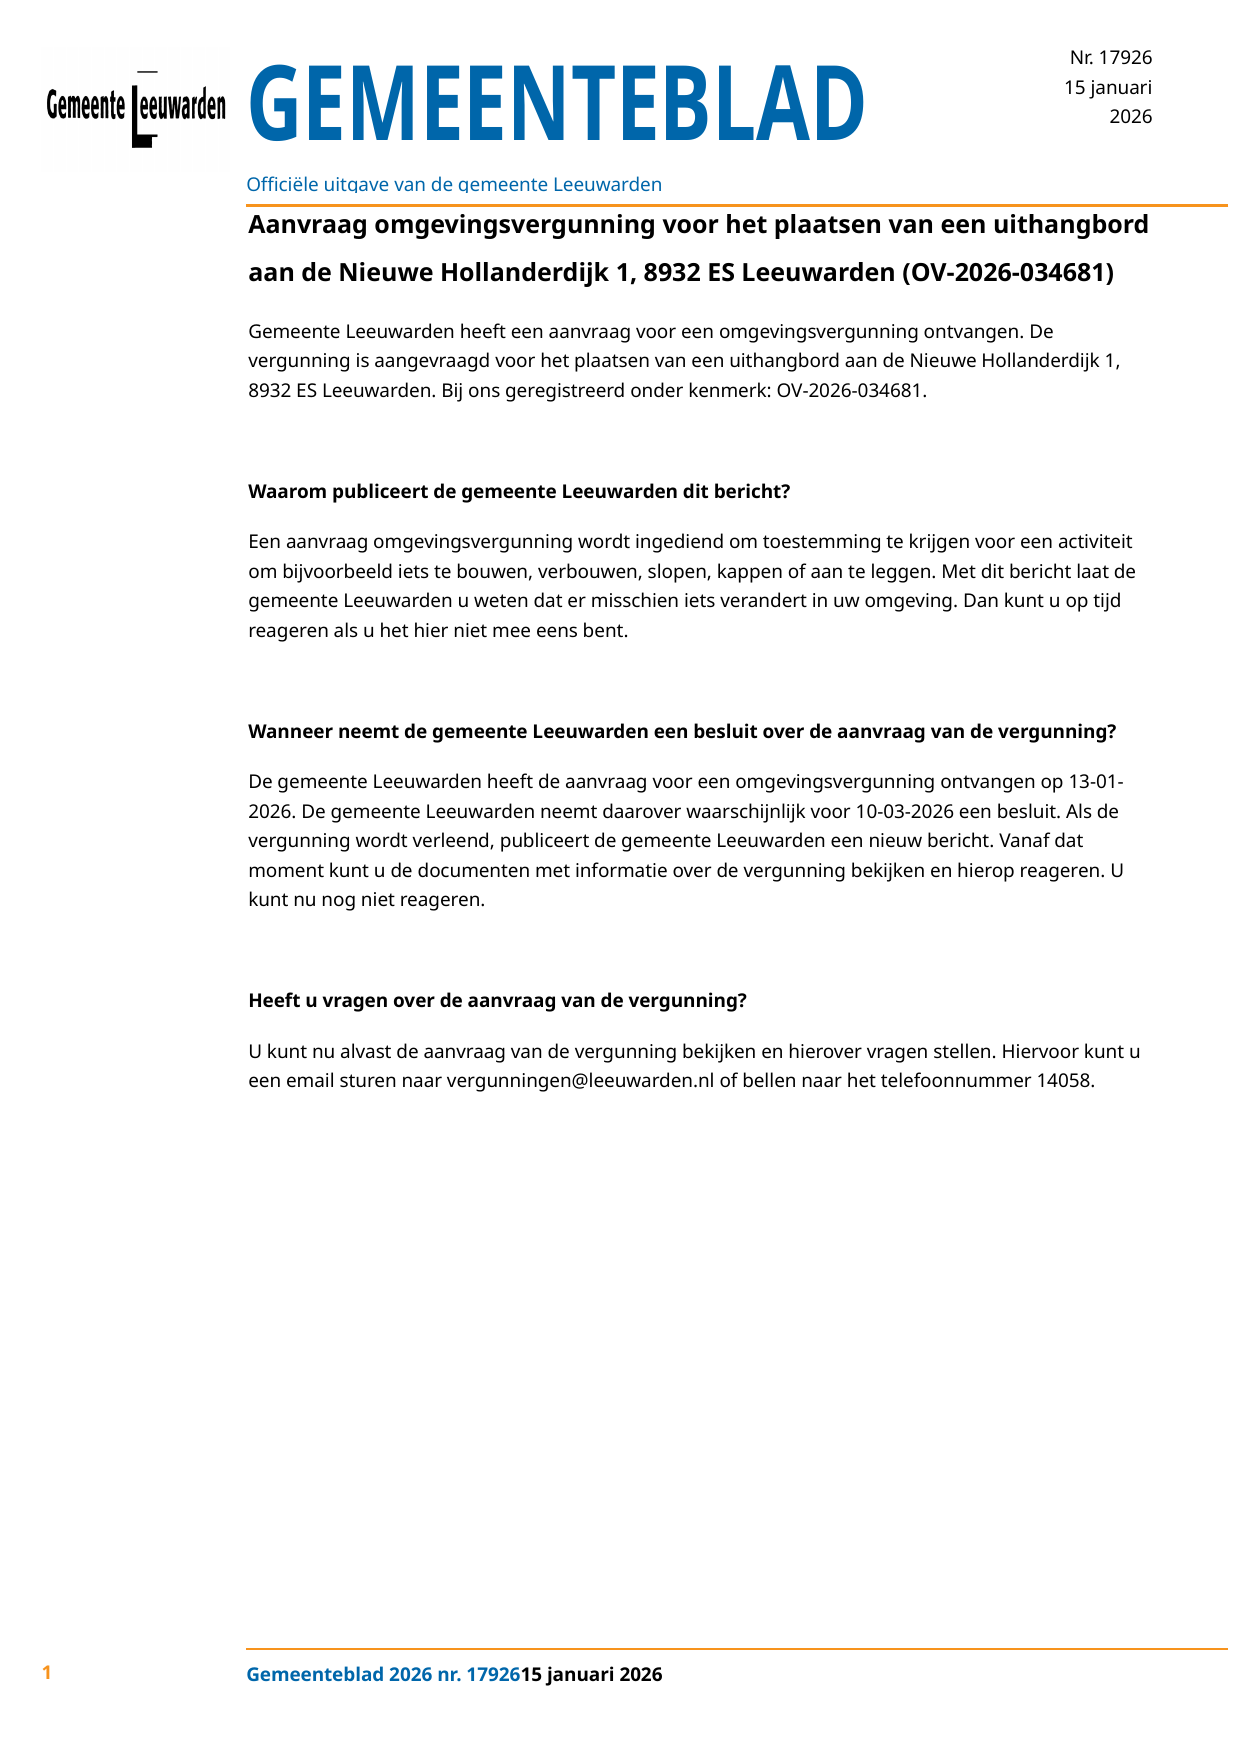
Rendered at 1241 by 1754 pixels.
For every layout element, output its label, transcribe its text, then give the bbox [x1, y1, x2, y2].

text De gemeente Leeuwarden heeft de aanvraag voor een omgevingsvergunning ontvangen op 13-01-2026. De gemeente Leeuwarden neemt daarover waarschijnlijk voor 10-03-2026 een besluit. Als de vergunning wordt verleend, publiceert de gemeente Leeuwarden een nieuw bericht. Vanaf dat moment kunt u de documenten met informatie over de vergunning bekijken en hierop reageren. U kunt nu nog niet reageren. [248, 768, 1152, 912]
text U kunt nu alvast de aanvraag van de vergunning bekijken en hierover vragen stellen. Hiervoor kunt u een email sturen naar vergunningen@leeuwarden.nl of bellen naar het telefoonnummer 14058. [248, 1038, 1152, 1093]
text Heeft u vragen over de aanvraag van de vergunning? [248, 987, 1152, 1013]
text Een aanvraag omgevingsvergunning wordt ingediend om toestemming te krijgen voor een activiteit om bijvoorbeeld iets te bouwen, verbouwen, slopen, kappen of aan te leggen. Met dit bericht laat de gemeente Leeuwarden u weten dat er misschien iets verandert in uw omgeving. Dan kunt u op tijd reageren als u het hier niet mee eens bent. [248, 528, 1152, 643]
text Aanvraag omgevingsvergunning voor het plaatsen van een uithangbord aan de Nieuwe Hollanderdijk 1, 8932 ES Leeuwarden (OV-2026-034681) [248, 207, 1152, 288]
text Wanneer neemt de gemeente Leeuwarden een besluit over de aanvraag van de vergunning? [248, 718, 1152, 744]
picture [41, 47, 231, 172]
text Gemeente Leeuwarden heeft een aanvraag voor een omgevingsvergunning ontvangen. De vergunning is aangevraagd voor het plaatsen van een uithangbord aan de Nieuwe Hollanderdijk 1, 8932 ES Leeuwarden. Bij ons geregistreerd onder kenmerk: OV-2026-034681. [248, 318, 1152, 403]
text Waarom publiceert de gemeente Leeuwarden dit bericht? [248, 478, 1152, 504]
